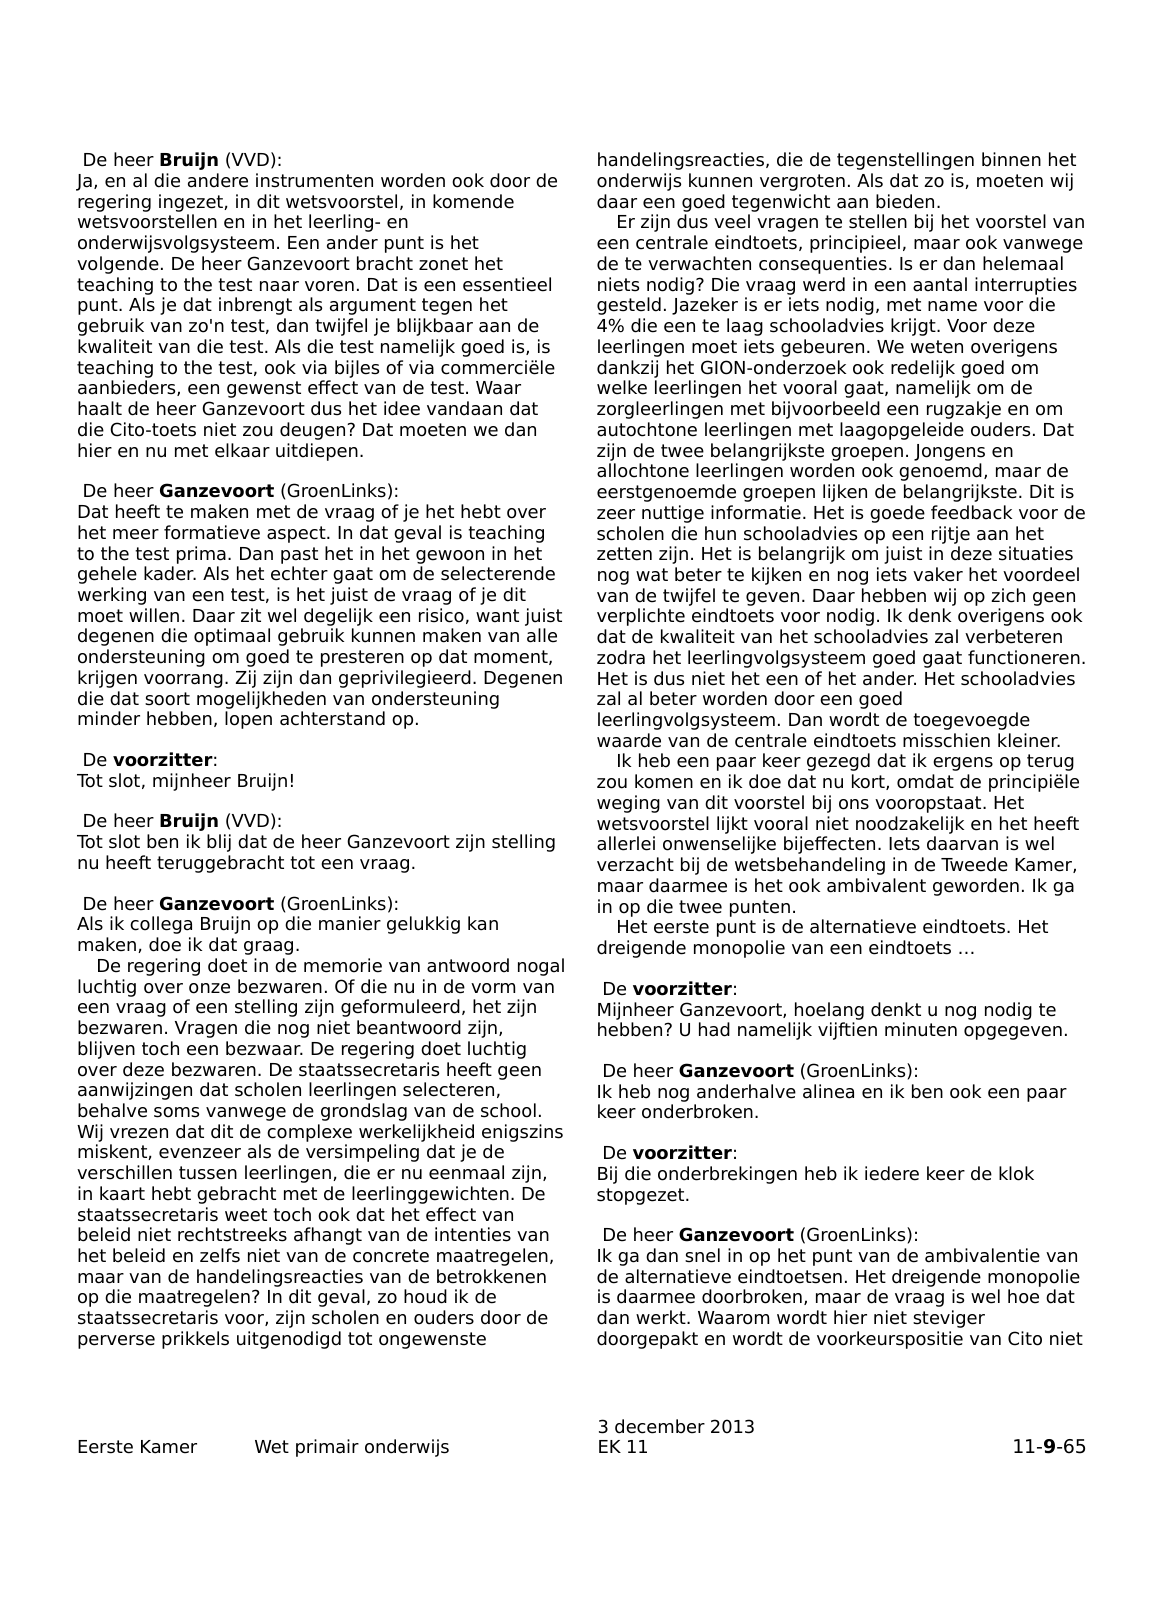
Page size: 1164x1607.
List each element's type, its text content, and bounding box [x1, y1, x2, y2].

text Tot slot, mijnheer Bruijn! [77, 771, 567, 791]
text Als ik collega Bruijn op die manier gelukkig kan maken, doe ik dat graag. [77, 914, 567, 956]
text Bij die onderbrekingen heb ik iedere keer de klok stopgezet. [596, 1164, 1087, 1205]
text De heer Ganzevoort (GroenLinks): [596, 1061, 1087, 1082]
text De voorzitter: [77, 750, 567, 771]
text De heer Ganzevoort (GroenLinks): [77, 481, 567, 502]
text handelingsreacties, die de tegenstellingen binnen het onderwijs kunnen vergroten. Als dat zo is, moeten wij daar een goed tegenwicht aan bieden. [596, 150, 1087, 212]
text Het eerste punt is de alternatieve eindtoets. Het dreigende monopolie van een eindtoets … [596, 917, 1087, 959]
text Ik heb een paar keer gezegd dat ik ergens op terug zou komen en ik doe dat nu kort, omdat de principiële weging van dit voorstel bij ons vooropstaat. Het wetsvoorstel lijkt vooral niet noodzakelijk en het heeft allerlei onwenselijke bijeffecten. Iets daarvan is wel verzacht bij de wetsbehandeling in de Tweede Kamer, maar daarmee is het ook ambivalent geworden. Ik ga in op die twee punten. [596, 751, 1087, 917]
text Mijnheer Ganzevoort, hoelang denkt u nog nodig te hebben? U had namelijk vijftien minuten opgegeven. [596, 999, 1087, 1041]
text Tot slot ben ik blij dat de heer Ganzevoort zijn stelling nu heeft teruggebracht tot een vraag. [77, 832, 567, 873]
text De regering doet in de memorie van antwoord nogal luchtig over onze bezwaren. Of die nu in de vorm van een vraag of een stelling zijn geformuleerd, het zijn bezwaren. Vragen die nog niet beantwoord zijn, blijven toch een bezwaar. De regering doet luchtig over deze bezwaren. De staatssecretaris heeft geen aanwijzingen dat scholen leerlingen selecteren, behalve soms vanwege de grondslag van de school. Wij vrezen dat dit de complexe werkelijkheid enigszins miskent, evenzeer als de versimpeling dat je de verschillen tussen leerlingen, die er nu eenmaal zijn, in kaart hebt gebracht met de leerlinggewichten. De staatssecretaris weet toch ook dat het effect van beleid niet rechtstreeks afhangt van de intenties van het beleid en zelfs niet van de concrete maatregelen, maar van de handelingsreacties van de betrokkenen op die maatregelen? In dit geval, zo houd ik de staatssecretaris voor, zijn scholen en ouders door de perverse prikkels uitgenodigd tot ongewenste [77, 956, 567, 1349]
text De voorzitter: [596, 979, 1087, 999]
text De heer Ganzevoort (GroenLinks): [596, 1225, 1087, 1246]
text Ik ga dan snel in op het punt van de ambivalentie van de alternatieve eindtoetsen. Het dreigende monopolie is daarmee doorbroken, maar de vraag is wel hoe dat dan werkt. Waarom wordt hier niet steviger doorgepakt en wordt de voorkeurspositie van Cito niet [596, 1246, 1087, 1349]
text De heer Bruijn (VVD): [77, 150, 567, 171]
text De heer Bruijn (VVD): [77, 811, 567, 832]
text De voorzitter: [596, 1143, 1087, 1164]
text Er zijn dus veel vragen te stellen bij het voorstel van een centrale eindtoets, principieel, maar ook vanwege de te verwachten consequenties. Is er dan helemaal niets nodig? Die vraag werd in een aantal interrupties gesteld. Jazeker is er iets nodig, met name voor die 4% die een te laag schooladvies krijgt. Voor deze leerlingen moet iets gebeuren. We weten overigens dankzij het GION-onderzoek ook redelijk goed om welke leerlingen het vooral gaat, namelijk om de zorgleerlingen met bijvoorbeeld een rugzakje en om autochtone leerlingen met laagopgeleide ouders. Dat zijn de twee belangrijkste groepen. Jongens en allochtone leerlingen worden ook genoemd, maar de eerstgenoemde groepen lijken de belangrijkste. Dit is zeer nuttige informatie. Het is goede feedback voor de scholen die hun schooladvies op een rijtje aan het zetten zijn. Het is belangrijk om juist in deze situaties nog wat beter te kijken en nog iets vaker het voordeel van de twijfel te geven. Daar hebben wij op zich geen verplichte eindtoets voor nodig. Ik denk overigens ook dat de kwaliteit van het schooladvies zal verbeteren zodra het leerlingvolgsysteem goed gaat functioneren. Het is dus niet het een of het ander. Het schooladvies zal al beter worden door een goed leerlingvolgsysteem. Dan wordt de toegevoegde waarde van de centrale eindtoets misschien kleiner. [596, 212, 1087, 751]
text Ik heb nog anderhalve alinea en ik ben ook een paar keer onderbroken. [596, 1082, 1087, 1123]
text Dat heeft te maken met de vraag of je het hebt over het meer formatieve aspect. In dat geval is teaching to the test prima. Dan past het in het gewoon in het gehele kader. Als het echter gaat om de selecterende werking van een test, is het juist de vraag of je dit moet willen. Daar zit wel degelijk een risico, want juist degenen die optimaal gebruik kunnen maken van alle ondersteuning om goed te presteren op dat moment, krijgen voorrang. Zij zijn dan geprivilegieerd. Degenen die dat soort mogelijkheden van ondersteuning minder hebben, lopen achterstand op. [77, 502, 567, 730]
text De heer Ganzevoort (GroenLinks): [77, 893, 567, 914]
text Ja, en al die andere instrumenten worden ook door de regering ingezet, in dit wetsvoorstel, in komende wetsvoorstellen en in het leerling- en onderwijsvolgsysteem. Een ander punt is het volgende. De heer Ganzevoort bracht zonet het teaching to the test naar voren. Dat is een essentieel punt. Als je dat inbrengt als argument tegen het gebruik van zo'n test, dan twijfel je blijkbaar aan de kwaliteit van die test. Als die test namelijk goed is, is teaching to the test, ook via bijles of via commerciële aanbieders, een gewenst effect van de test. Waar haalt de heer Ganzevoort dus het idee vandaan dat die Cito-toets niet zou deugen? Dat moeten we dan hier en nu met elkaar uitdiepen. [77, 171, 567, 461]
